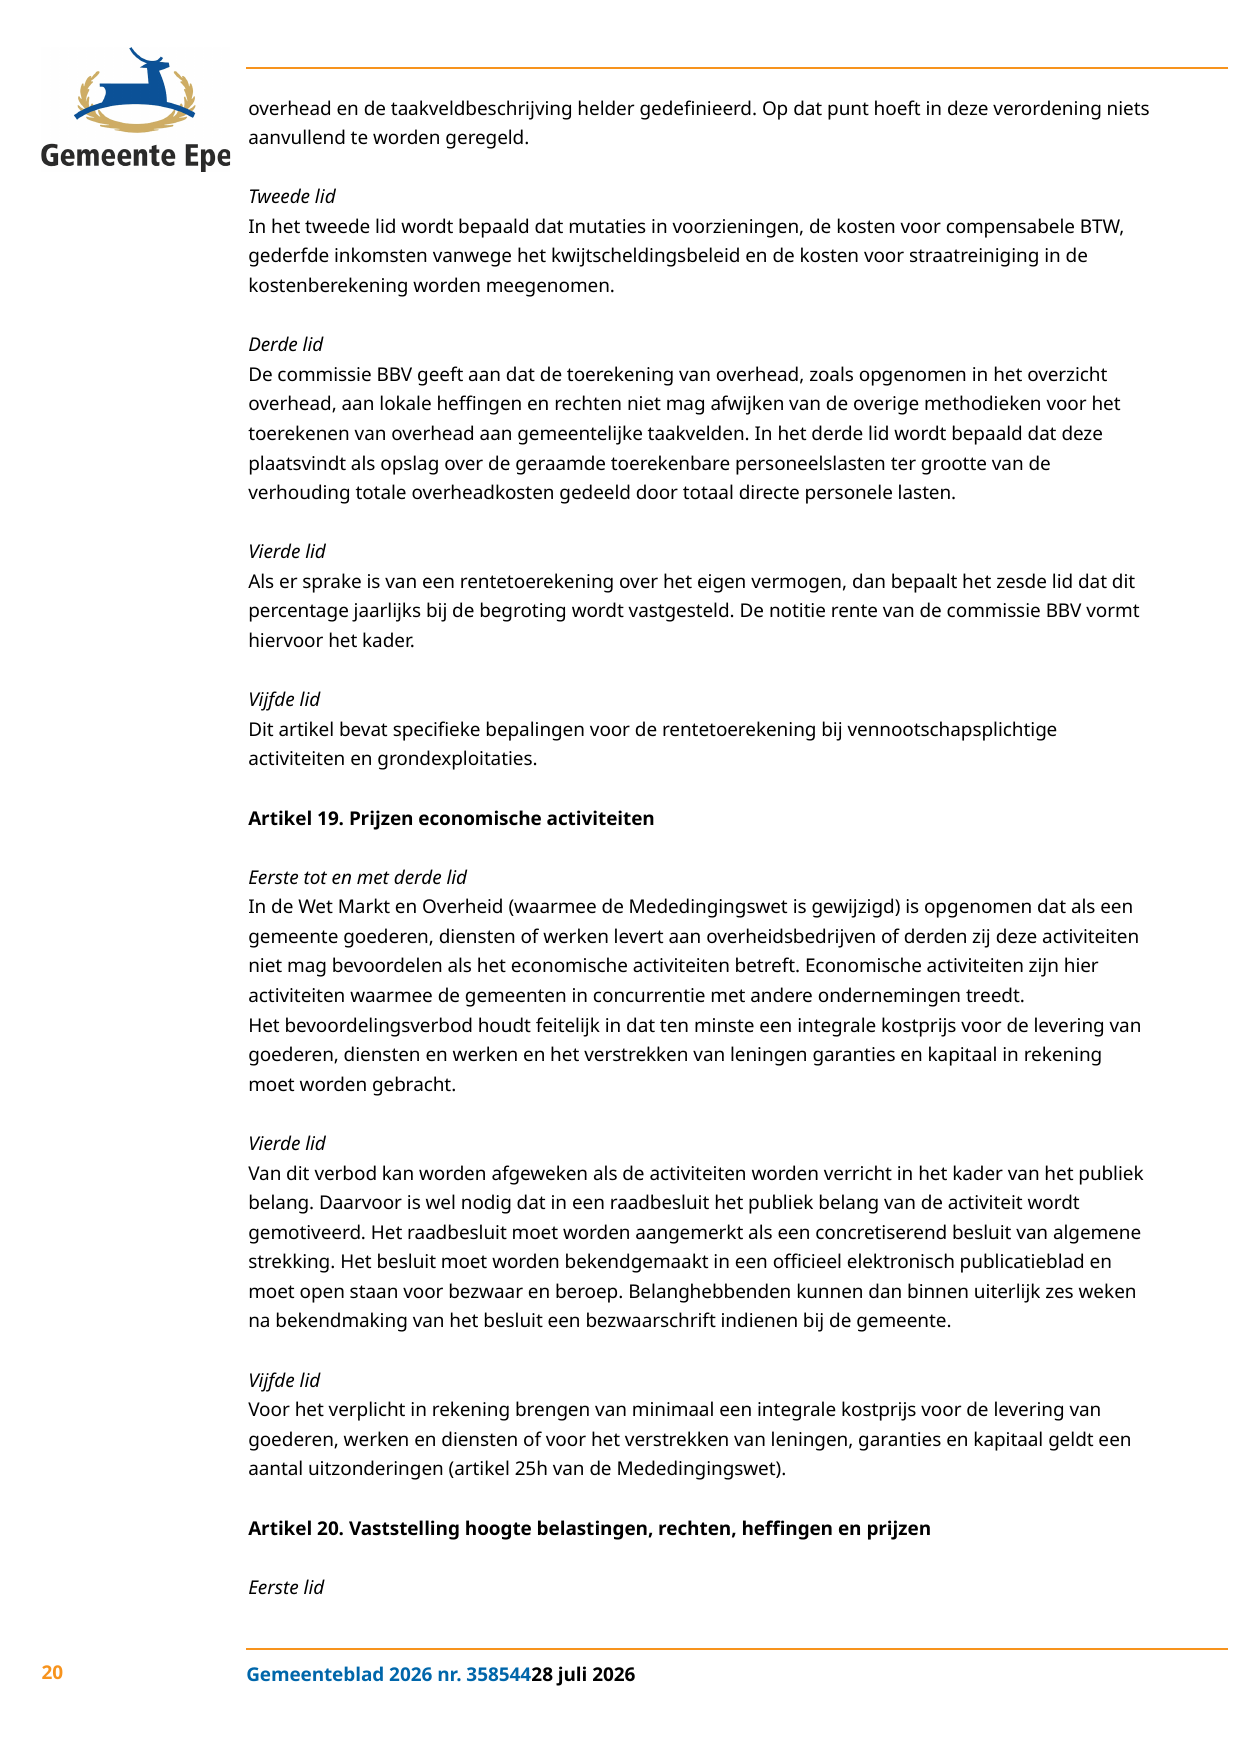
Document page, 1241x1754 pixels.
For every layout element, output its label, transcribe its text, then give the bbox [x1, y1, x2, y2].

text Artikel 19. Prijzen economische activiteiten [248, 805, 1152, 831]
text Als er sprake is van een rentetoerekening over het eigen vermogen, dan bepaalt het zesde lid dat dit percentage jaarlijks bij de begroting wordt vastgesteld. De notitie rente van de commissie BBV vormt hiervoor het kader. [248, 568, 1152, 653]
text Derde lid [248, 331, 1152, 357]
text De commissie BBV geeft aan dat de toerekening van overhead, zoals opgenomen in het overzicht overhead, aan lokale heffingen en rechten niet mag afwijken van de overige methodieken voor het toerekenen van overhead aan gemeentelijke taakvelden. In het derde lid wordt bepaald dat deze plaatsvindt als opslag over de geraamde toerekenbare personeelslasten ter grootte van de verhouding totale overheadkosten gedeeld door totaal directe personele lasten. [248, 361, 1152, 505]
text Van dit verbod kan worden afgeweken als de activiteiten worden verricht in het kader van het publiek belang. Daarvoor is wel nodig dat in een raadbesluit het publiek belang van de activiteit wordt gemotiveerd. Het raadbesluit moet worden aangemerkt als een concretiserend besluit van algemene strekking. Het besluit moet worden bekendgemaakt in een officieel elektronisch publicatieblad en moet open staan voor bezwaar en beroep. Belanghebbenden kunnen dan binnen uiterlijk zes weken na bekendmaking van het besluit een bezwaarschrift indienen bij de gemeente. [248, 1160, 1152, 1333]
text In het tweede lid wordt bepaald dat mutaties in voorzieningen, de kosten voor compensabele BTW, gederfde inkomsten vanwege het kwijtscheldingsbeleid en de kosten voor straatreiniging in de kostenberekening worden meegenomen. [248, 213, 1152, 298]
text Artikel 20. Vaststelling hoogte belastingen, rechten, heffingen en prijzen [248, 1515, 1152, 1541]
text Eerste tot en met derde lid [248, 864, 1152, 890]
text Het bevoordelingsverbod houdt feitelijk in dat ten minste een integrale kostprijs voor de levering van goederen, diensten en werken en het verstrekken van leningen garanties en kapitaal in rekening moet worden gebracht. [248, 1012, 1152, 1097]
text Vierde lid [248, 538, 1152, 564]
text Voor het verplicht in rekening brengen van minimaal een integrale kostprijs voor de levering van goederen, werken en diensten of voor het verstrekken van leningen, garanties en kapitaal geldt een aantal uitzonderingen (artikel 25h van de Mededingingswet). [248, 1396, 1152, 1481]
text Vijfde lid [248, 686, 1152, 712]
text Eerste lid [248, 1574, 1152, 1600]
text In de Wet Markt en Overheid (waarmee de Mededingingswet is gewijzigd) is opgenomen dat als een gemeente goederen, diensten of werken levert aan overheidsbedrijven of derden zij deze activiteiten niet mag bevoordelen als het economische activiteiten betreft. Economische activiteiten zijn hier activiteiten waarmee de gemeenten in concurrentie met andere ondernemingen treedt. [248, 893, 1152, 1008]
text Vierde lid [248, 1130, 1152, 1156]
text Tweede lid [248, 183, 1152, 209]
text overhead en de taakveldbeschrijving helder gedefinieerd. Op dat punt hoeft in deze verordening niets aanvullend te worden geregeld. [248, 95, 1152, 150]
text Vijfde lid [248, 1367, 1152, 1393]
text Dit artikel bevat specifieke bepalingen voor de rentetoerekening bij vennootschapsplichtige activiteiten en grondexploitaties. [248, 716, 1152, 771]
picture [41, 47, 231, 172]
